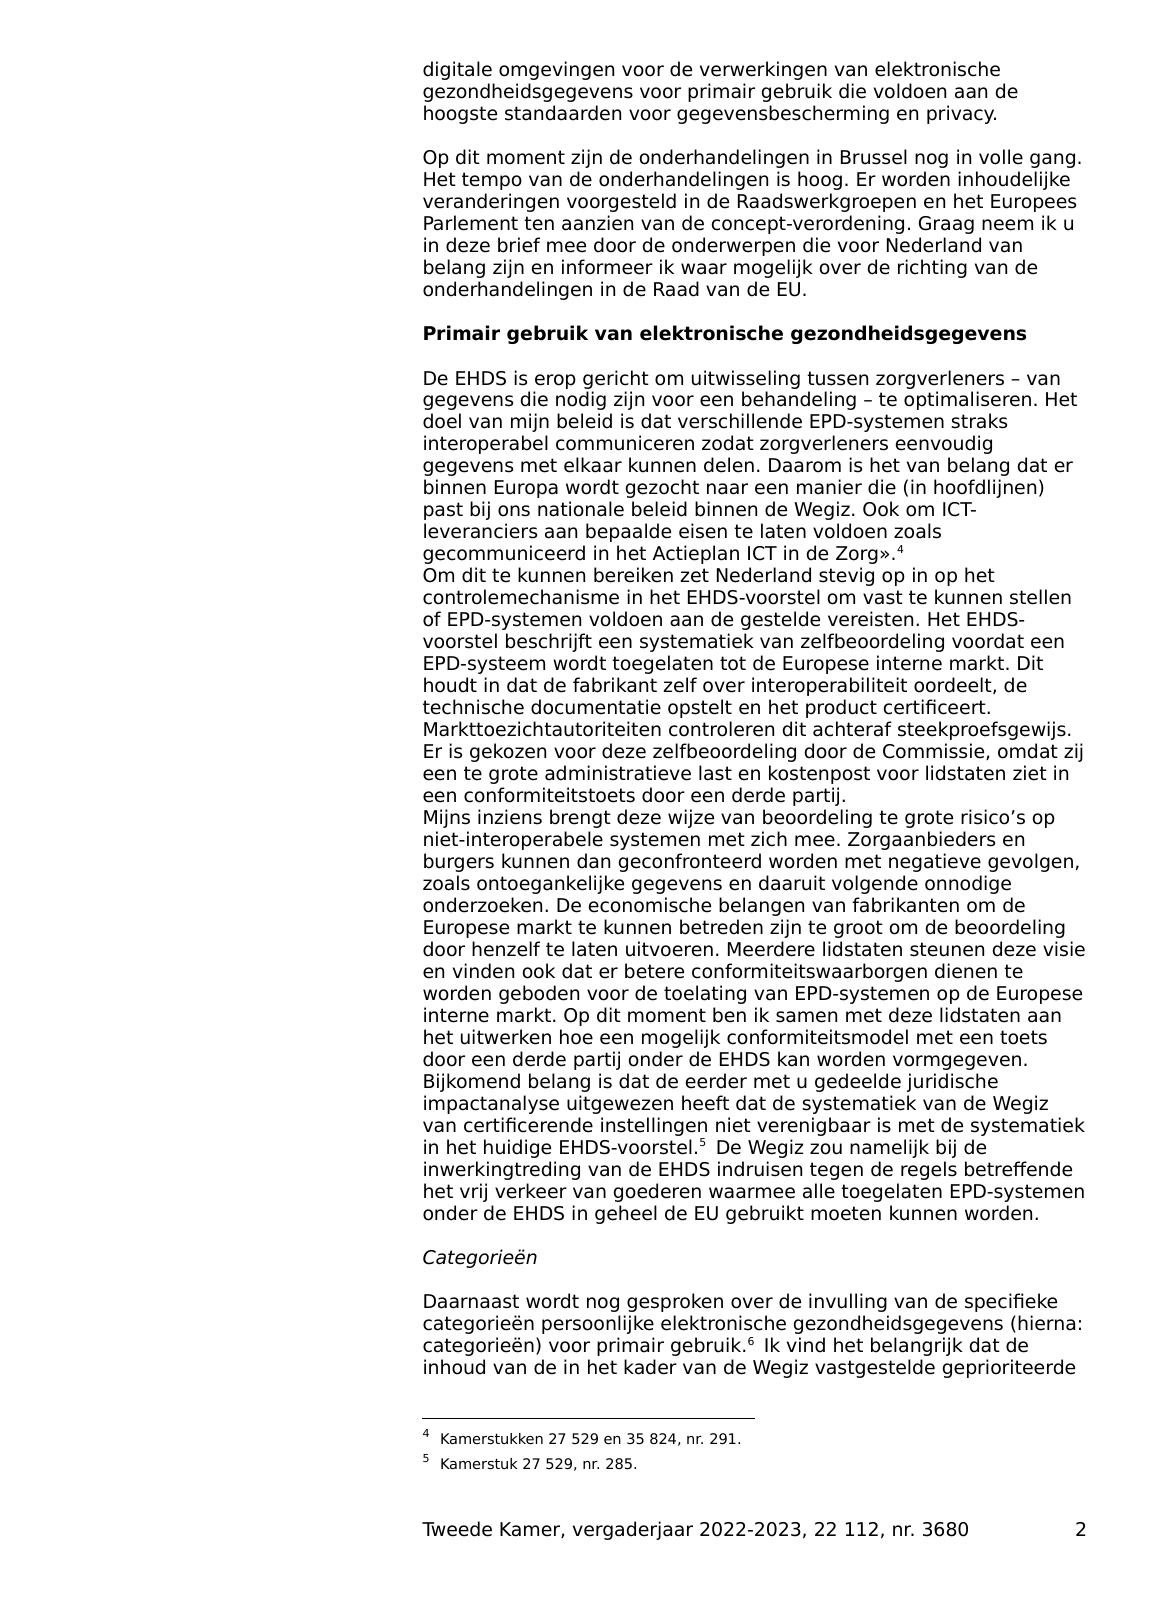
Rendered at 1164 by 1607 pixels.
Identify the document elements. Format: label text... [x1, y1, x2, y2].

text Kamerstuk 27 529, nr. 285. [422, 1452, 1087, 1474]
text Kamerstukken 27 529 en 35 824, nr. 291. [422, 1427, 1087, 1449]
subtitle Categorieën [422, 1247, 1087, 1269]
subtitle Primair gebruik van elektronische gezondheidsgegevens [422, 323, 1087, 345]
text De EHDS is erop gericht om uitwisseling tussen zorgverleners – van gegevens die nodig zijn voor een behandeling – te optimaliseren. Het doel van mijn beleid is dat verschillende EPD-systemen straks interoperabel communiceren zodat zorgverleners eenvoudig gegevens met elkaar kunnen delen. Daarom is het van belang dat er binnen Europa wordt gezocht naar een manier die (in hoofdlijnen) past bij ons nationale beleid binnen de Wegiz. Ook om ICT-leveranciers aan bepaalde eisen te laten voldoen zoals gecommuniceerd in het Actieplan ICT in de Zorg». [422, 367, 1087, 565]
text digitale omgevingen voor de verwerkingen van elektronische gezondheidsgegevens voor primair gebruik die voldoen aan de hoogste standaarden voor gegevensbescherming en privacy. [422, 59, 1087, 125]
text Mijns inziens brengt deze wijze van beoordeling te grote risico’s op niet-interoperabele systemen met zich mee. Zorgaanbieders en burgers kunnen dan geconfronteerd worden met negatieve gevolgen, zoals ontoegankelijke gegevens en daaruit volgende onnodige onderzoeken. De economische belangen van fabrikanten om de Europese markt te kunnen betreden zijn te groot om de beoordeling door henzelf te laten uitvoeren. Meerdere lidstaten steunen deze visie en vinden ook dat er betere conformiteitswaarborgen dienen te worden geboden voor de toelating van EPD-systemen op de Europese interne markt. Op dit moment ben ik samen met deze lidstaten aan het uitwerken hoe een mogelijk conformiteitsmodel met een toets door een derde partij onder de EHDS kan worden vormgegeven. Bijkomend belang is dat de eerder met u gedeelde juridische impactanalyse uitgewezen heeft dat de systematiek van de Wegiz van certificerende instellingen niet verenigbaar is met de systematiek in het huidige EHDS-voorstel. De Wegiz zou namelijk bij de inwerkingtreding van de EHDS indruisen tegen de regels betreffende het vrij verkeer van goederen waarmee alle toegelaten EPD-systemen onder de EHDS in geheel de EU gebruikt moeten kunnen worden. [422, 807, 1087, 1224]
text Om dit te kunnen bereiken zet Nederland stevig op in op het controlemechanisme in het EHDS-voorstel om vast te kunnen stellen of EPD-systemen voldoen aan de gestelde vereisten. Het EHDS-voorstel beschrijft een systematiek van zelfbeoordeling voordat een EPD-systeem wordt toegelaten tot de Europese interne markt. Dit houdt in dat de fabrikant zelf over interoperabiliteit oordeelt, de technische documentatie opstelt en het product certificeert. Markttoezichtautoriteiten controleren dit achteraf steekproefsgewijs. Er is gekozen voor deze zelfbeoordeling door de Commissie, omdat zij een te grote administratieve last en kostenpost voor lidstaten ziet in een conformiteitstoets door een derde partij. [422, 565, 1087, 807]
text Daarnaast wordt nog gesproken over de invulling van de specifieke categorieën persoonlijke elektronische gezondheidsgegevens (hierna: categorieën) voor primair gebruik. Ik vind het belangrijk dat de inhoud van de in het kader van de Wegiz vastgestelde geprioriteerde [422, 1291, 1087, 1379]
text Op dit moment zijn de onderhandelingen in Brussel nog in volle gang. Het tempo van de onderhandelingen is hoog. Er worden inhoudelijke veranderingen voorgesteld in de Raadswerkgroepen en het Europees Parlement ten aanzien van de concept-verordening. Graag neem ik u in deze brief mee door de onderwerpen die voor Nederland van belang zijn en informeer ik waar mogelijk over de richting van de onderhandelingen in de Raad van de EU. [422, 147, 1087, 301]
